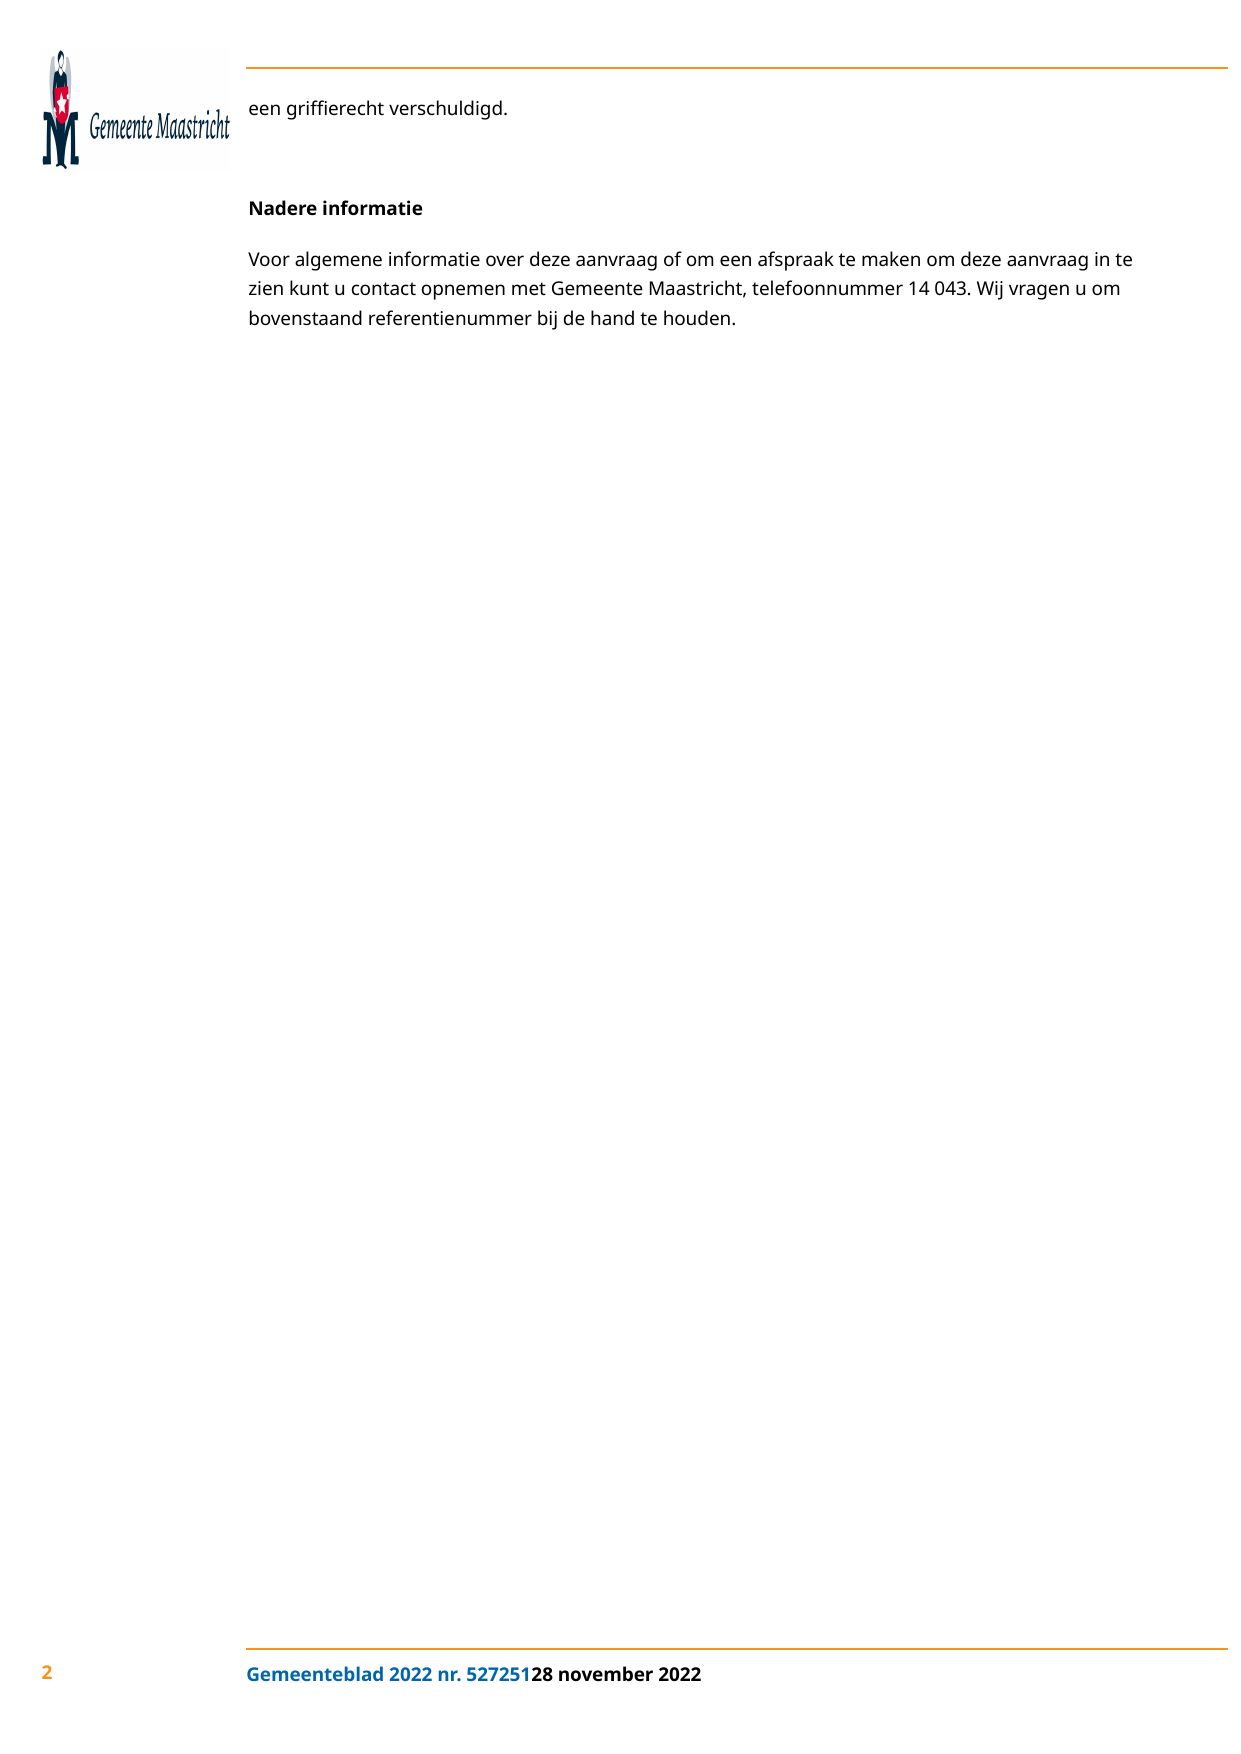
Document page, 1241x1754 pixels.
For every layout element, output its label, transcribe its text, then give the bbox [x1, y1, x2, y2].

picture [41, 47, 231, 172]
text een griffierecht verschuldigd. [248, 95, 1152, 121]
text Nadere informatie [248, 196, 1152, 221]
text Voor algemene informatie over deze aanvraag of om een afspraak te maken om deze aanvraag in te zien kunt u contact opnemen met Gemeente Maastricht, telefoonnummer 14 043. Wij vragen u om bovenstaand referentienummer bij de hand te houden. [248, 246, 1152, 331]
